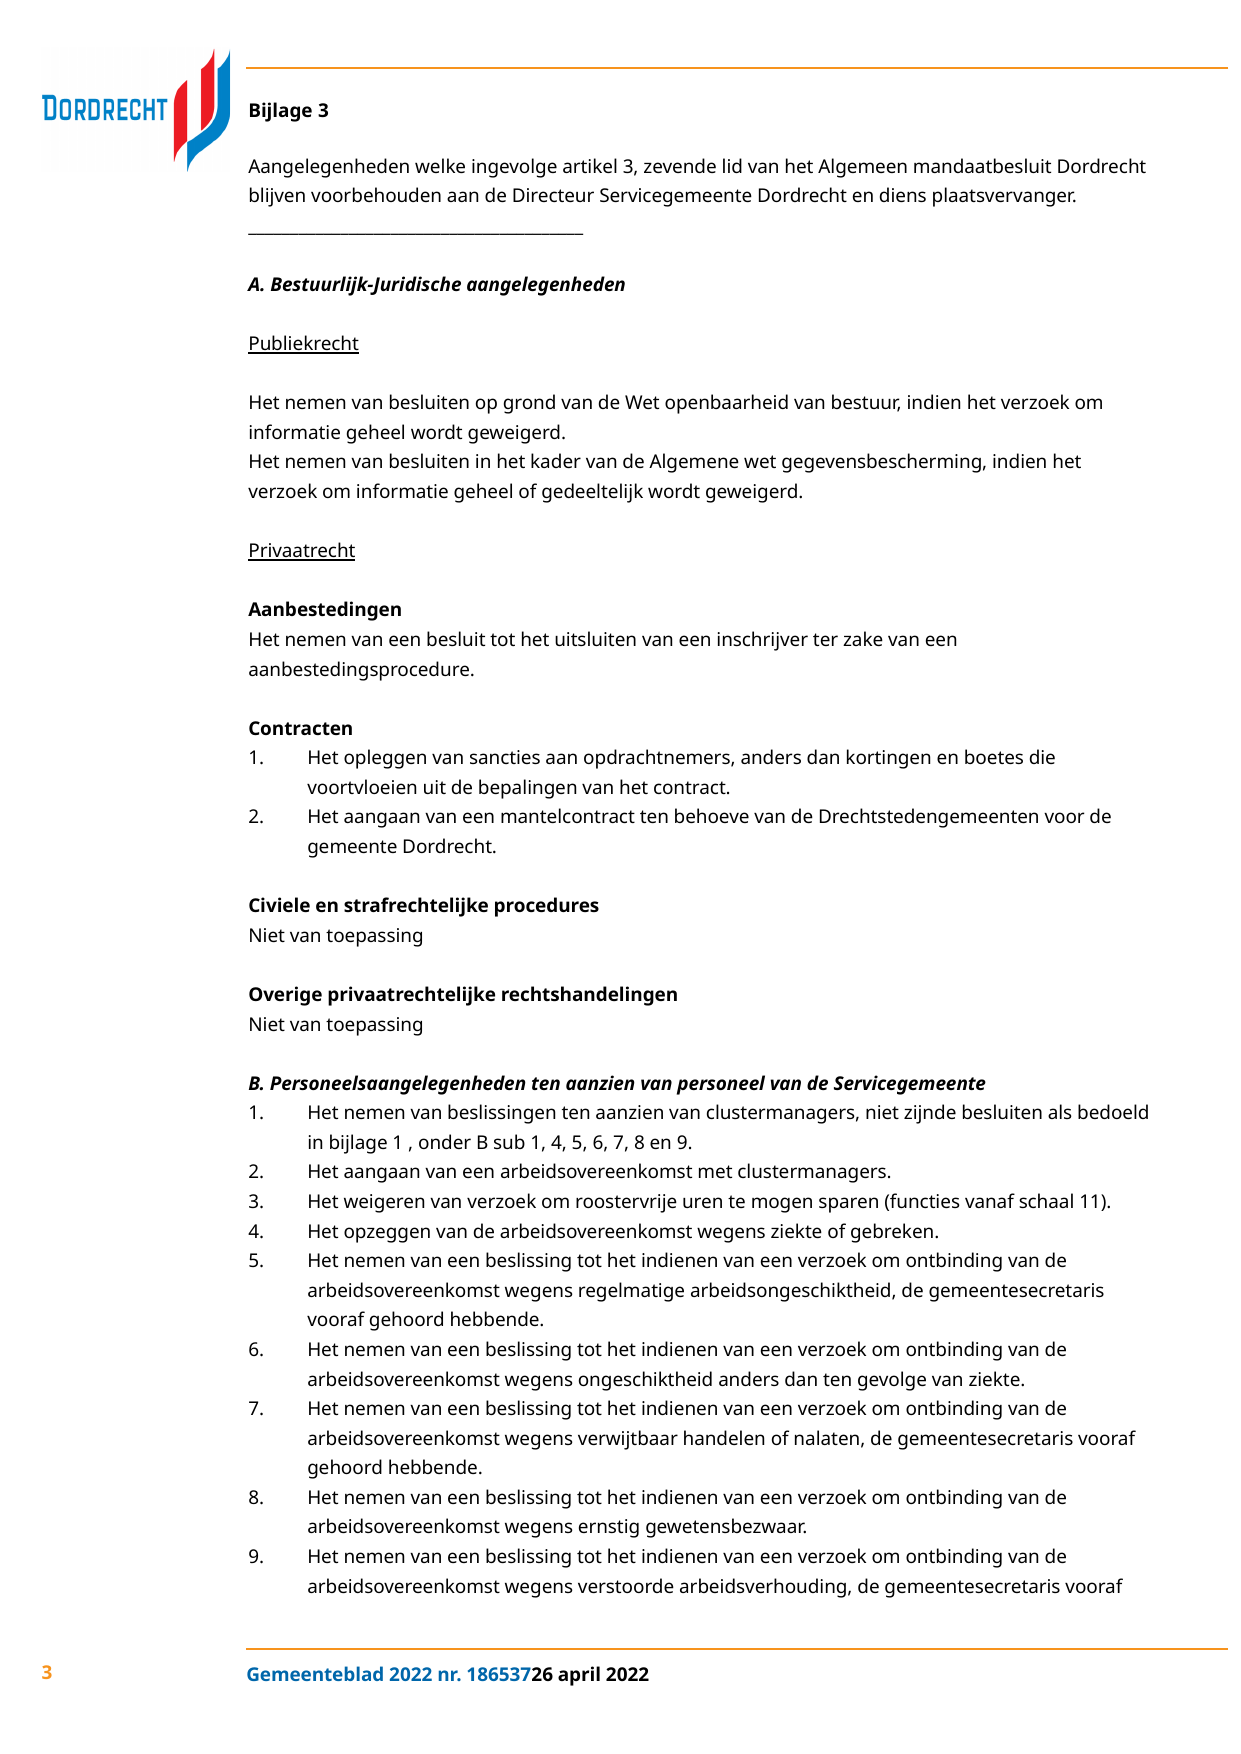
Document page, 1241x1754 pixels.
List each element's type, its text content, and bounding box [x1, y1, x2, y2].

text Het nemen van besluiten op grond van de Wet openbaarheid van bestuur, indien het verzoek om informatie geheel wordt geweigerd. [248, 389, 1152, 445]
picture [41, 47, 231, 172]
list Het nemen van een beslissing tot het indienen van een verzoek om ontbinding van de arbeidsovereenkomst wegens verwijtbaar handelen of nalaten, de gemeentesecretaris vooraf gehoord hebbende. [248, 1395, 1152, 1480]
text Civiele en strafrechtelijke procedures [248, 892, 1152, 918]
text Het nemen van besluiten in het kader van de Algemene wet gegevensbescherming, indien het verzoek om informatie geheel of gedeeltelijk wordt geweigerd. [248, 449, 1152, 504]
text Privaatrecht [248, 537, 1152, 563]
list Het nemen van beslissingen ten aanzien van clustermanagers, niet zijnde besluiten als bedoeld in bijlage 1 , onder B sub 1, 4, 5, 6, 7, 8 en 9. [248, 1099, 1152, 1155]
text A. Bestuurlijk-Juridische aangelegenheden [248, 271, 1152, 297]
text Overige privaatrechtelijke rechtshandelingen [248, 981, 1152, 1007]
text Aanbestedingen [248, 597, 1152, 622]
list Het nemen van een beslissing tot het indienen van een verzoek om ontbinding van de arbeidsovereenkomst wegens ongeschiktheid anders dan ten gevolge van ziekte. [248, 1336, 1152, 1392]
text Contracten [248, 715, 1152, 741]
text Het nemen van een besluit tot het uitsluiten van een inschrijver ter zake van een aanbestedingsprocedure. [248, 626, 1152, 682]
list Het weigeren van verzoek om roostervrije uren te mogen sparen (functies vanaf schaal 11). [248, 1188, 1152, 1214]
text Publiekrecht [248, 330, 1152, 356]
text B. Personeelsaangelegenheden ten aanzien van personeel van de Servicegemeente [248, 1070, 1152, 1096]
list Het nemen van een beslissing tot het indienen van een verzoek om ontbinding van de arbeidsovereenkomst wegens verstoorde arbeidsverhouding, de gemeentesecretaris vooraf [248, 1543, 1152, 1599]
text Bijlage 3 [248, 95, 1152, 123]
text Aangelegenheden welke ingevolge artikel 3, zevende lid van het Algemeen mandaatbesluit Dordrecht blijven voorbehouden aan de Directeur Servicegemeente Dordrecht en diens plaatsvervanger. [248, 153, 1152, 208]
list Het aangaan van een mantelcontract ten behoeve van de Drechtstedengemeenten voor de gemeente Dordrecht. [248, 804, 1152, 859]
list Het opzeggen van de arbeidsovereenkomst wegens ziekte of gebreken. [248, 1218, 1152, 1244]
list Het opleggen van sancties aan opdrachtnemers, anders dan kortingen en boetes die voortvloeien uit de bepalingen van het contract. [248, 744, 1152, 800]
list Het aangaan van een arbeidsovereenkomst met clustermanagers. [248, 1159, 1152, 1184]
list Het nemen van een beslissing tot het indienen van een verzoek om ontbinding van de arbeidsovereenkomst wegens ernstig gewetensbezwaar. [248, 1484, 1152, 1539]
text Niet van toepassing [248, 1011, 1152, 1037]
list Het nemen van een beslissing tot het indienen van een verzoek om ontbinding van de arbeidsovereenkomst wegens regelmatige arbeidsongeschiktheid, de gemeentesecretaris vooraf gehoord hebbende. [248, 1247, 1152, 1332]
text Niet van toepassing [248, 922, 1152, 948]
text ________________________________________ [248, 212, 1152, 238]
